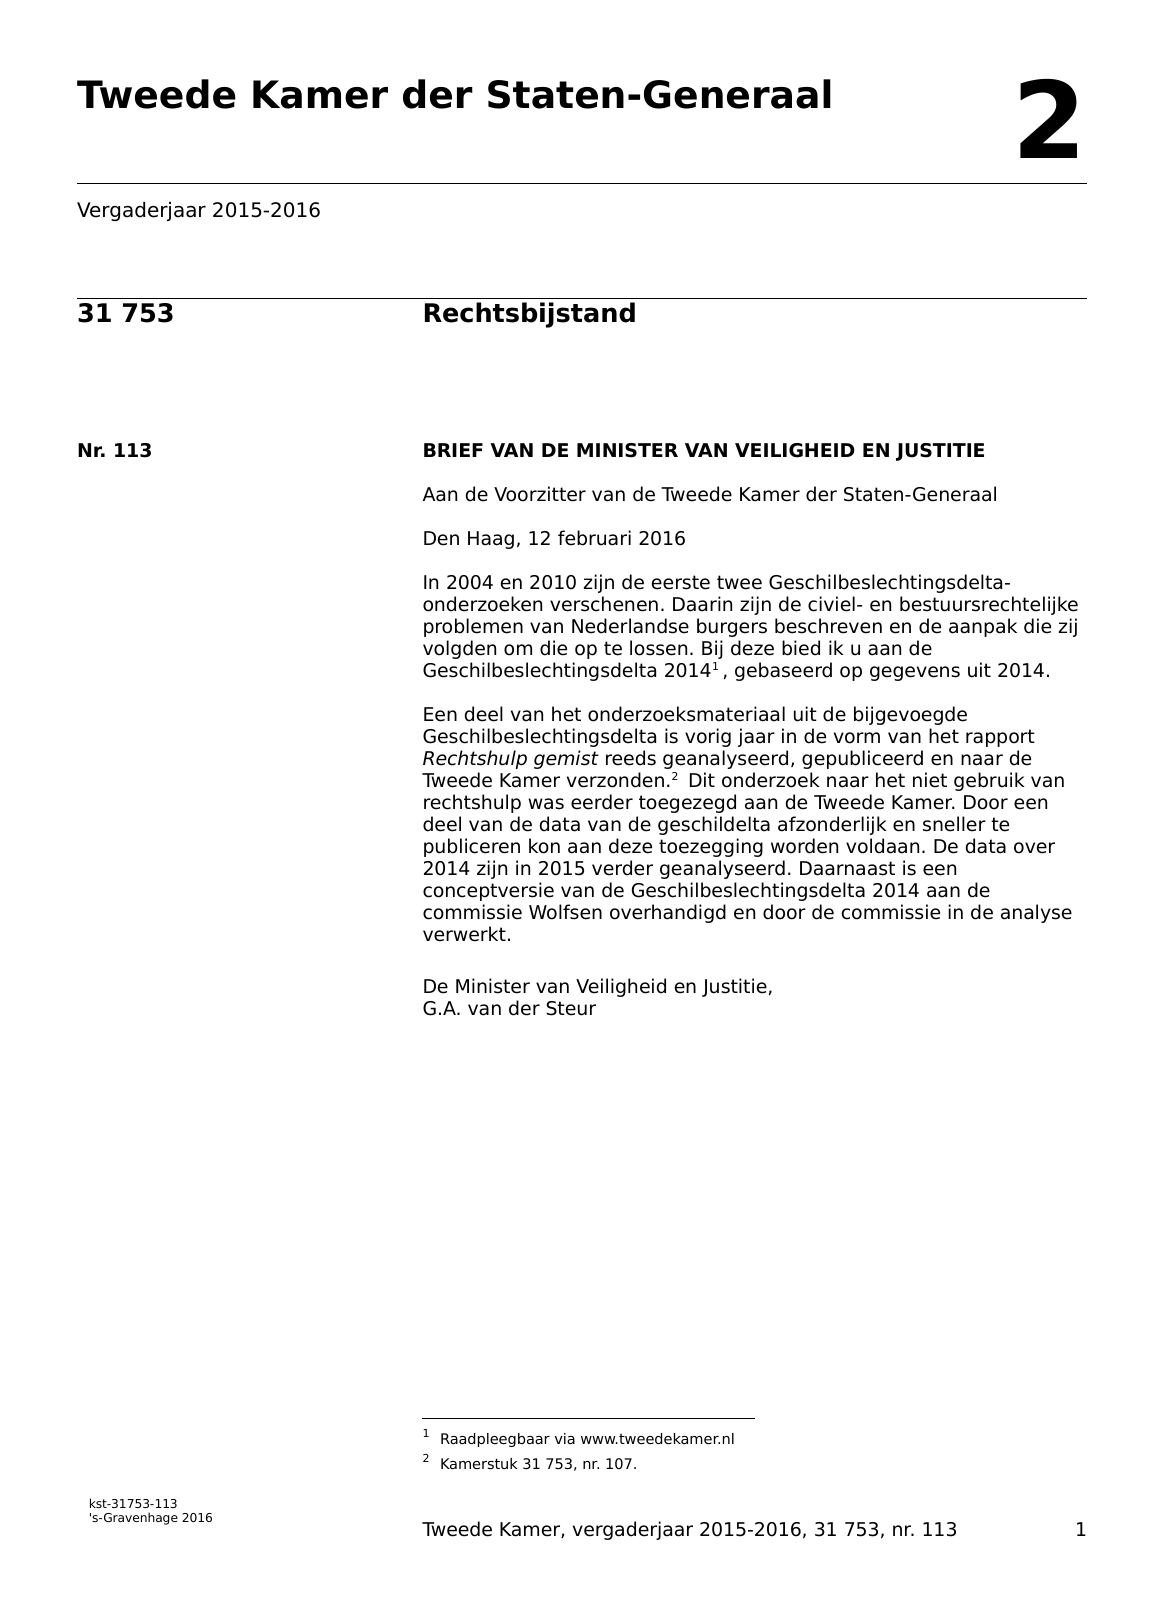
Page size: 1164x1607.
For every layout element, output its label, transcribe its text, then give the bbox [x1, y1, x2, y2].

table_header 2 [886, 59, 1087, 183]
text kst-31753-113 [88, 1497, 323, 1511]
text Kamerstuk 31 753, nr. 107. [422, 1452, 1087, 1474]
subtitle Nr. 113 BRIEF VAN DE MINISTER VAN VEILIGHEID EN JUSTITIE [77, 440, 1087, 462]
text Raadpleegbaar via www.tweedekamer.nl [422, 1427, 1087, 1449]
text In 2004 en 2010 zijn de eerste twee Geschilbeslechtingsdelta-onderzoeken verschenen. Daarin zijn de civiel- en bestuursrechtelijke problemen van Nederlandse burgers beschreven en de aanpak die zij volgden om die op te lossen. Bij deze bied ik u aan de Geschilbeslechtingsdelta 2014, gebaseerd op gegevens uit 2014. [422, 572, 1087, 682]
text Aan de Voorzitter van de Tweede Kamer der Staten-Generaal [422, 484, 1087, 506]
text Den Haag, 12 februari 2016 [422, 528, 1087, 550]
subtitle 31 753 Rechtsbijstand [77, 299, 1087, 329]
table_header Tweede Kamer der Staten-Generaal [77, 59, 886, 183]
table_cell Vergaderjaar 2015-2016 [77, 184, 1087, 298]
text 's-Gravenhage 2016 [88, 1511, 323, 1525]
text De Minister van Veiligheid en Justitie, G.A. van der Steur [422, 976, 1087, 1020]
text Een deel van het onderzoeksmateriaal uit de bijgevoegde Geschilbeslechtingsdelta is vorig jaar in de vorm van het rapport Rechtshulp gemist reeds geanalyseerd, gepubliceerd en naar de Tweede Kamer verzonden. Dit onderzoek naar het niet gebruik van rechtshulp was eerder toegezegd aan de Tweede Kamer. Door een deel van de data van de geschildelta afzonderlijk en sneller te publiceren kon aan deze toezegging worden voldaan. De data over 2014 zijn in 2015 verder geanalyseerd. Daarnaast is een conceptversie van de Geschilbeslechtingsdelta 2014 aan de commissie Wolfsen overhandigd en door de commissie in de analyse verwerkt. [422, 704, 1087, 946]
